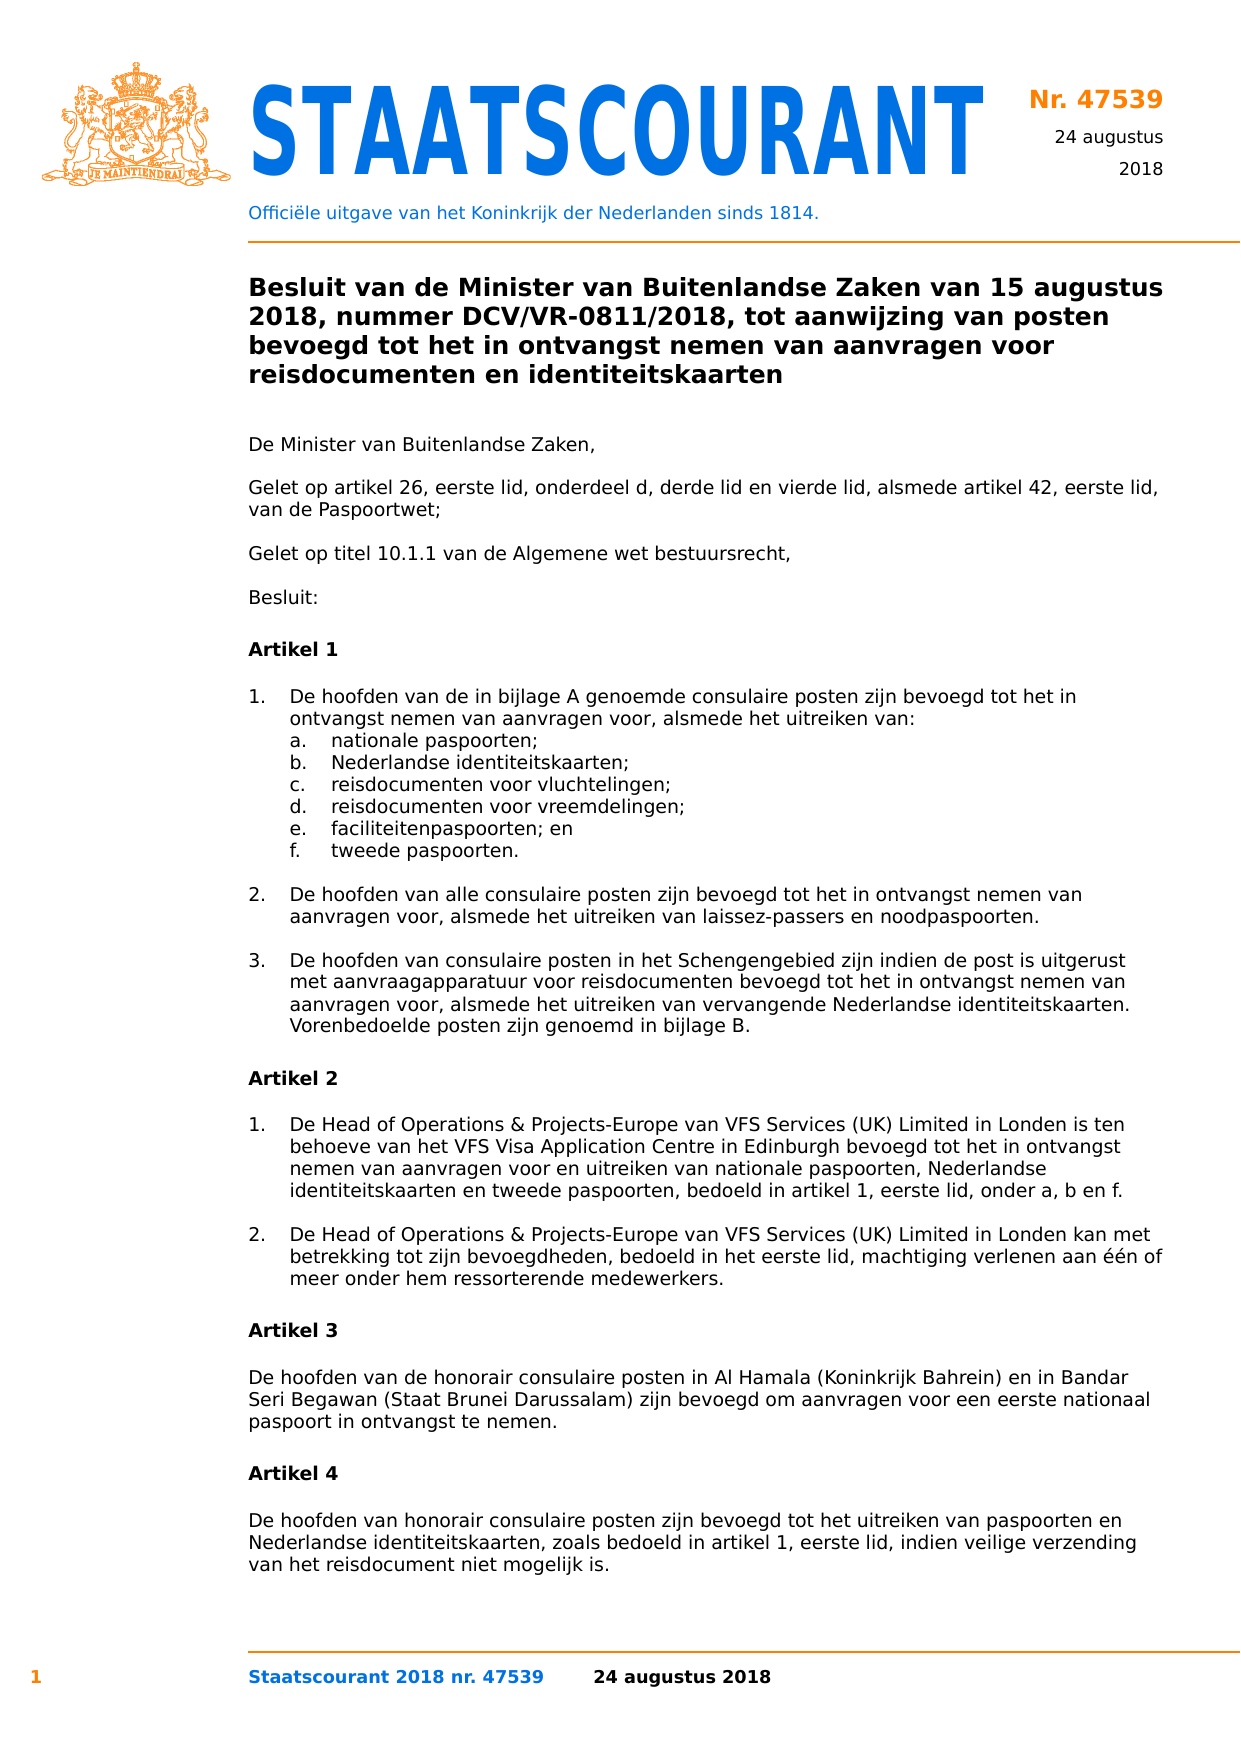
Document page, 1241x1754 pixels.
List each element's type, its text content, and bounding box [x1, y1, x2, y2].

text Besluit: [248, 587, 1163, 609]
text f. tweede paspoorten. [289, 840, 1163, 862]
table_cell Officiële uitgave van het Koninkrijk der Nederlanden sinds 1814. [248, 203, 1240, 241]
table_cell 24 augustus [998, 121, 1240, 153]
text d. reisdocumenten voor vreemdelingen; [289, 796, 1163, 818]
table_header Nr. 47539 [998, 62, 1240, 121]
text b. Nederlandse identiteitskaarten; [289, 752, 1163, 774]
text 2. De hoofden van alle consulaire posten zijn bevoegd tot het in ontvangst nemen van aanvragen voor, alsmede het uitreiken van laissez-passers en noodpaspoorten. [248, 884, 1163, 928]
text De Minister van Buitenlandse Zaken, [248, 433, 1163, 455]
subtitle Artikel 2 [248, 1067, 1163, 1089]
subtitle Artikel 3 [248, 1320, 1163, 1342]
table_header [25, 62, 248, 241]
text Gelet op artikel 26, eerste lid, onderdeel d, derde lid en vierde lid, alsmede artikel 42, eerste lid, van de Paspoortwet; [248, 477, 1163, 521]
text 1. De hoofden van de in bijlage A genoemde consulaire posten zijn bevoegd tot het in ontvangst nemen van aanvragen voor, alsmede het uitreiken van: [248, 686, 1163, 730]
text De hoofden van honorair consulaire posten zijn bevoegd tot het uitreiken van paspoorten en Nederlandse identiteitskaarten, zoals bedoeld in artikel 1, eerste lid, indien veilige verzending van het reisdocument niet mogelijk is. [248, 1510, 1163, 1576]
text a. nationale paspoorten; [289, 730, 1163, 752]
text 3. De hoofden van consulaire posten in het Schengengebied zijn indien de post is uitgerust met aanvraagapparatuur voor reisdocumenten bevoegd tot het in ontvangst nemen van aanvragen voor, alsmede het uitreiken van vervangende Nederlandse identiteitskaarten. Vorenbedoelde posten zijn genoemd in bijlage B. [248, 949, 1163, 1037]
table_cell 2018 [998, 153, 1240, 203]
subtitle Besluit van de Minister van Buitenlandse Zaken van 15 augustus 2018, nummer DCV/VR-0811/2018, tot aanwijzing van posten bevoegd tot het in ontvangst nemen van aanvragen voor reisdocumenten en identiteitskaarten [248, 273, 1163, 390]
text 1. De Head of Operations & Projects-Europe van VFS Services (UK) Limited in Londen is ten behoeve van het VFS Visa Application Centre in Edinburgh bevoegd tot het in ontvangst nemen van aanvragen voor en uitreiken van nationale paspoorten, Nederlandse identiteitskaarten en tweede paspoorten, bedoeld in artikel 1, eerste lid, onder a, b en f. [248, 1114, 1163, 1202]
subtitle Artikel 4 [248, 1463, 1163, 1485]
text De hoofden van de honorair consulaire posten in Al Hamala (Koninkrijk Bahrein) en in Bandar Seri Begawan (Staat Brunei Darussalam) zijn bevoegd om aanvragen voor een eerste nationaal paspoort in ontvangst te nemen. [248, 1367, 1163, 1433]
subtitle Artikel 1 [248, 639, 1163, 661]
picture [41, 62, 231, 186]
text c. reisdocumenten voor vluchtelingen; [289, 774, 1163, 796]
text e. faciliteitenpaspoorten; en [289, 818, 1163, 840]
text 2. De Head of Operations & Projects-Europe van VFS Services (UK) Limited in Londen kan met betrekking tot zijn bevoegdheden, bedoeld in het eerste lid, machtiging verlenen aan één of meer onder hem ressorterende medewerkers. [248, 1224, 1163, 1290]
table_header STAATSCOURANT [248, 62, 998, 203]
text Gelet op titel 10.1.1 van de Algemene wet bestuursrecht, [248, 543, 1163, 565]
